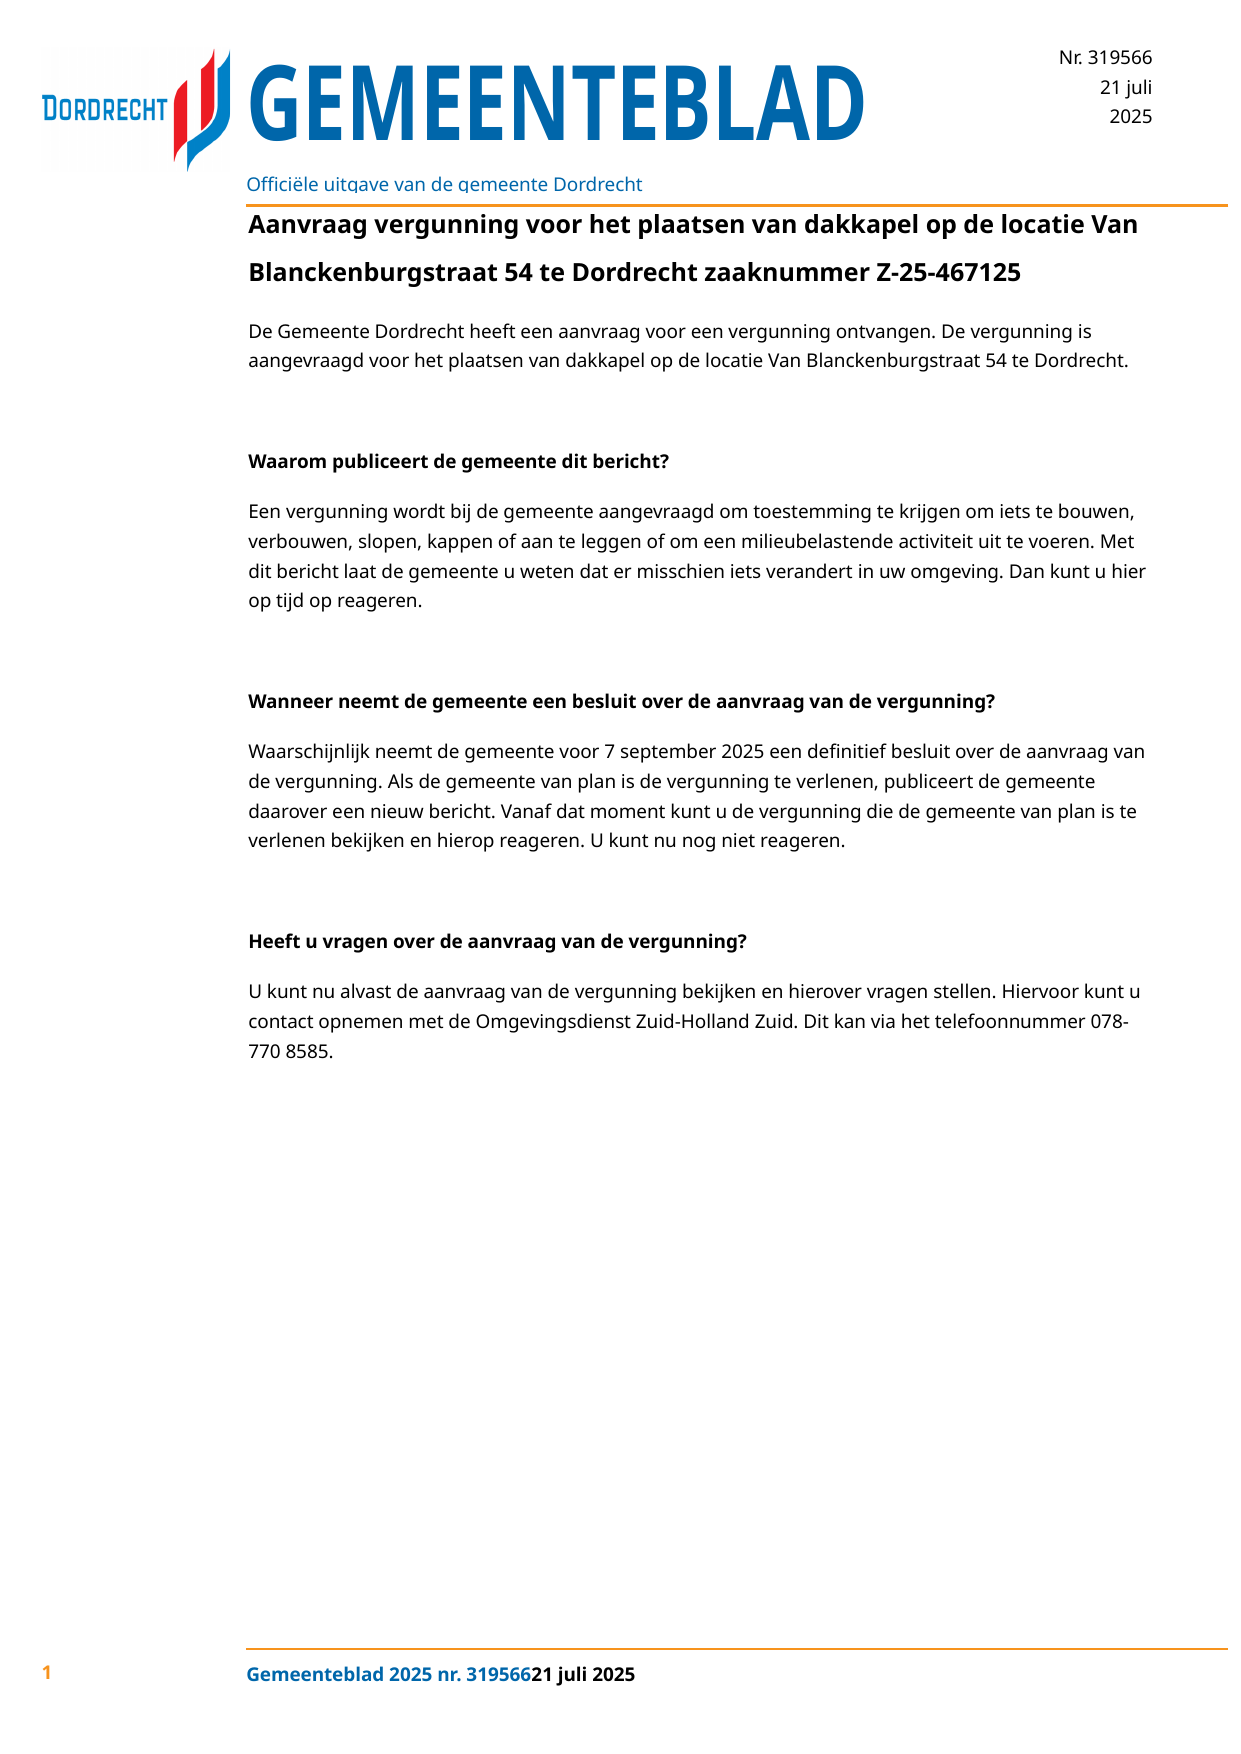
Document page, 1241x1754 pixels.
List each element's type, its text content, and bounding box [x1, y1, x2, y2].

text U kunt nu alvast de aanvraag van de vergunning bekijken en hierover vragen stellen. Hiervoor kunt u contact opnemen met de Omgevingsdienst Zuid-Holland Zuid. Dit kan via het telefoonnummer 078-770 8585. [248, 979, 1152, 1064]
text Een vergunning wordt bij de gemeente aangevraagd om toestemming te krijgen om iets te bouwen, verbouwen, slopen, kappen of aan te leggen of om een milieubelastende activiteit uit te voeren. Met dit bericht laat de gemeente u weten dat er misschien iets verandert in uw omgeving. Dan kunt u hier op tijd op reageren. [248, 499, 1152, 613]
text De Gemeente Dordrecht heeft een aanvraag voor een vergunning ontvangen. De vergunning is aangevraagd voor het plaatsen van dakkapel op de locatie Van Blanckenburgstraat 54 te Dordrecht. [248, 318, 1152, 373]
text Heeft u vragen over de aanvraag van de vergunning? [248, 928, 1152, 954]
picture [41, 47, 231, 172]
text Aanvraag vergunning voor het plaatsen van dakkapel op de locatie Van Blanckenburgstraat 54 te Dordrecht zaaknummer Z-25-467125 [248, 207, 1152, 288]
text Wanneer neemt de gemeente een besluit over de aanvraag van de vergunning? [248, 688, 1152, 714]
text Waarschijnlijk neemt de gemeente voor 7 september 2025 een definitief besluit over de aanvraag van de vergunning. Als de gemeente van plan is de vergunning te verlenen, publiceert de gemeente daarover een nieuw bericht. Vanaf dat moment kunt u de vergunning die de gemeente van plan is te verlenen bekijken en hierop reageren. U kunt nu nog niet reageren. [248, 739, 1152, 853]
text Waarom publiceert de gemeente dit bericht? [248, 448, 1152, 474]
